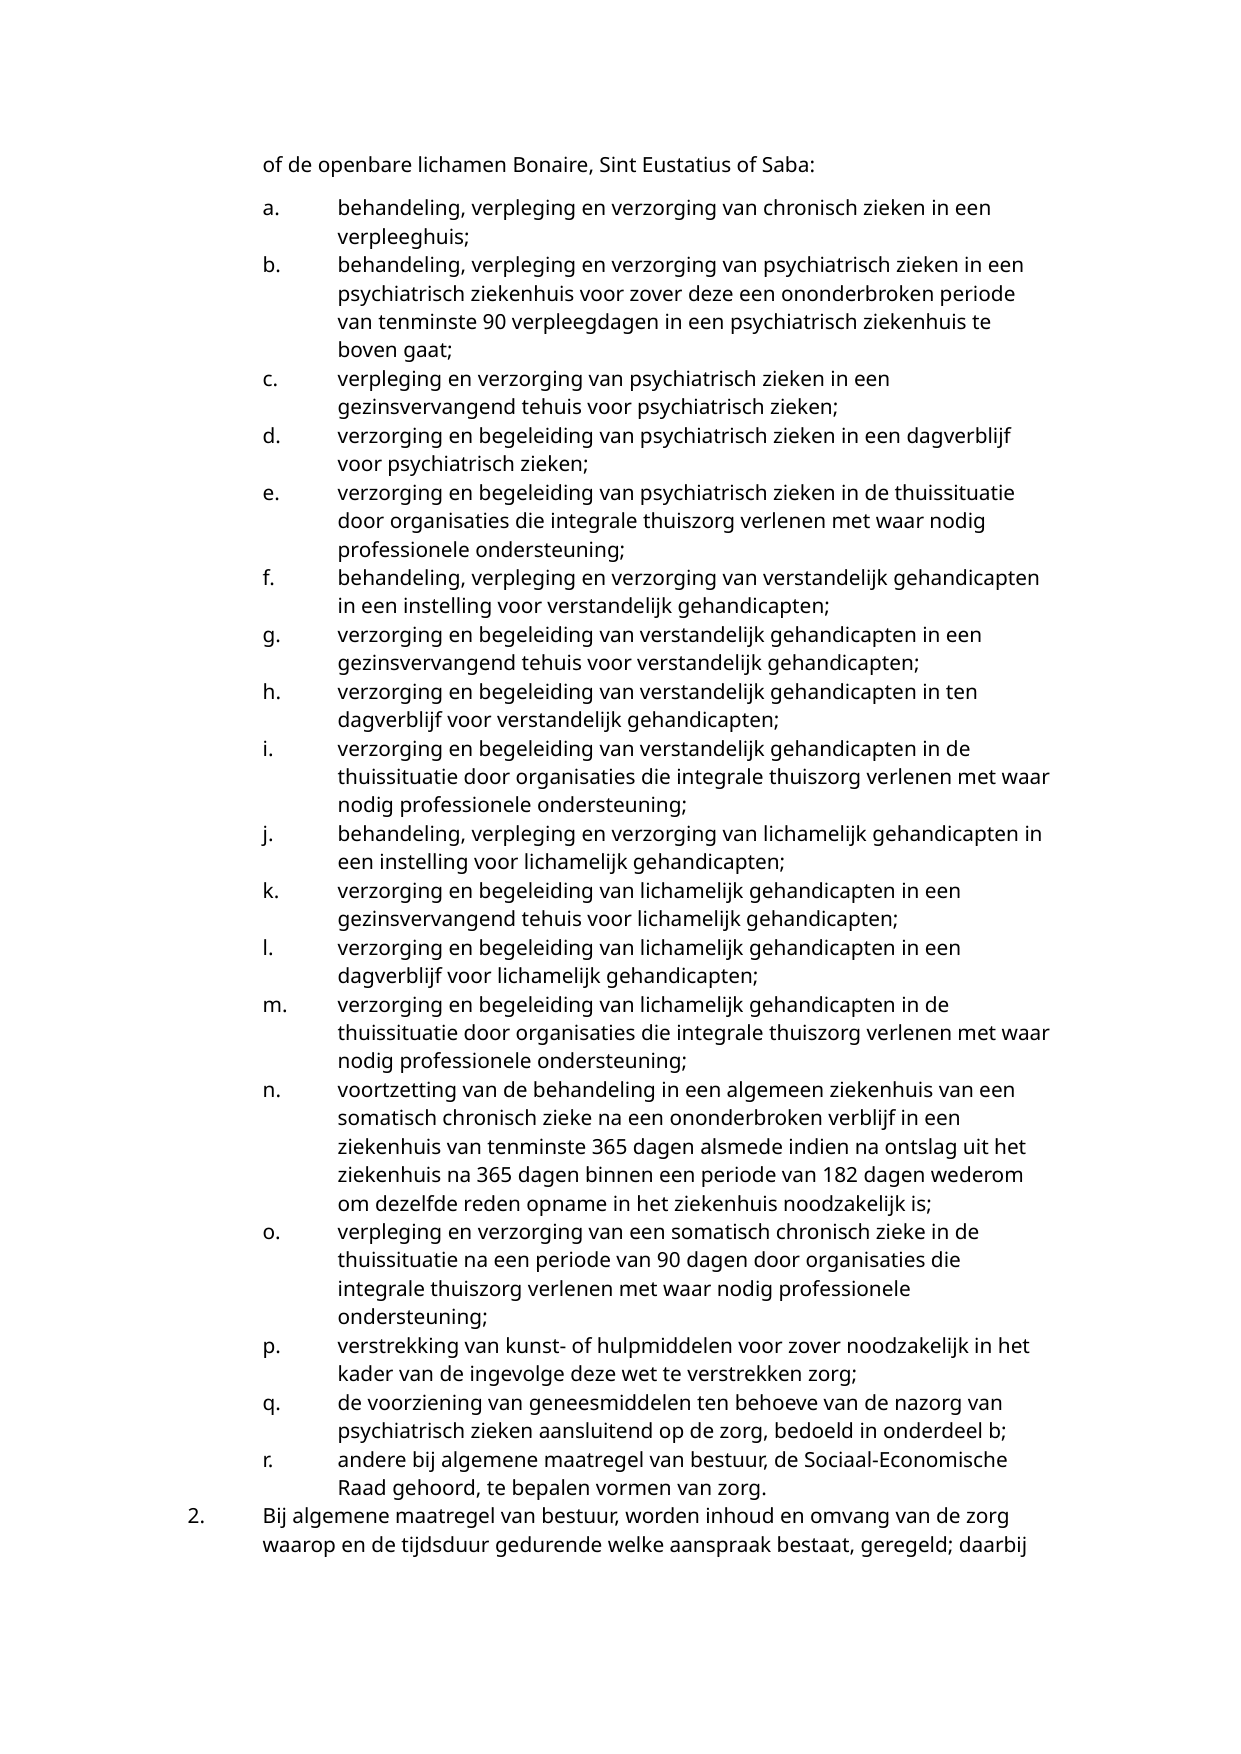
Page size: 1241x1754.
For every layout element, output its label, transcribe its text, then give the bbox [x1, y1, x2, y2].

list verpleging en verzorging van een somatisch chronisch zieke in de thuissituatie na een periode van 90 dagen door organisaties die integrale thuiszorg verlenen met waar nodig professionele ondersteuning; [262, 1217, 1053, 1331]
list andere bij algemene maatregel van bestuur, de Sociaal-Economische Raad gehoord, te bepalen vormen van zorg. [262, 1445, 1053, 1502]
list of de openbare lichamen Bonaire, Sint Eustatius of Saba: [187, 150, 1053, 178]
list verzorging en begeleiding van lichamelijk gehandicapten in een dagverblijf voor lichamelijk gehandicapten; [262, 933, 1053, 990]
list verpleging en verzorging van psychiatrisch zieken in een gezinsvervangend tehuis voor psychiatrisch zieken; [262, 364, 1053, 421]
list verzorging en begeleiding van verstandelijk gehandicapten in ten dagverblijf voor verstandelijk gehandicapten; [262, 677, 1053, 734]
list verzorging en begeleiding van verstandelijk gehandicapten in de thuissituatie door organisaties die integrale thuiszorg verlenen met waar nodig professionele ondersteuning; [262, 734, 1053, 819]
list verzorging en begeleiding van lichamelijk gehandicapten in een gezinsvervangend tehuis voor lichamelijk gehandicapten; [262, 876, 1053, 933]
list behandeling, verpleging en verzorging van chronisch zieken in een verpleeghuis; [262, 193, 1053, 250]
list behandeling, verpleging en verzorging van verstandelijk gehandicapten in een instelling voor verstandelijk gehandicapten; [262, 563, 1053, 620]
list verzorging en begeleiding van lichamelijk gehandicapten in de thuissituatie door organisaties die integrale thuiszorg verlenen met waar nodig professionele ondersteuning; [262, 990, 1053, 1075]
list verzorging en begeleiding van verstandelijk gehandicapten in een gezinsvervangend tehuis voor verstandelijk gehandicapten; [262, 620, 1053, 677]
list verstrekking van kunst- of hulpmiddelen voor zover noodzakelijk in het kader van de ingevolge deze wet te verstrekken zorg; [262, 1331, 1053, 1388]
list voortzetting van de behandeling in een algemeen ziekenhuis van een somatisch chronisch zieke na een ononderbroken verblijf in een ziekenhuis van tenminste 365 dagen alsmede indien na ontslag uit het ziekenhuis na 365 dagen binnen een periode van 182 dagen wederom om dezelfde reden opname in het ziekenhuis noodzakelijk is; [262, 1075, 1053, 1217]
list Bij algemene maatregel van bestuur, worden inhoud en omvang van de zorg waarop en de tijdsduur gedurende welke aanspraak bestaat, geregeld; daarbij [187, 1502, 1053, 1558]
list verzorging en begeleiding van psychiatrisch zieken in een dagverblijf voor psychiatrisch zieken; [262, 421, 1053, 478]
list behandeling, verpleging en verzorging van lichamelijk gehandicapten in een instelling voor lichamelijk gehandicapten; [262, 819, 1053, 876]
list de voorziening van geneesmiddelen ten behoeve van de nazorg van psychiatrisch zieken aansluitend op de zorg, bedoeld in onderdeel b; [262, 1388, 1053, 1445]
list verzorging en begeleiding van psychiatrisch zieken in de thuissituatie door organisaties die integrale thuiszorg verlenen met waar nodig professionele ondersteuning; [262, 478, 1053, 563]
list behandeling, verpleging en verzorging van psychiatrisch zieken in een psychiatrisch ziekenhuis voor zover deze een ononderbroken periode van tenminste 90 verpleegdagen in een psychiatrisch ziekenhuis te boven gaat; [262, 250, 1053, 364]
